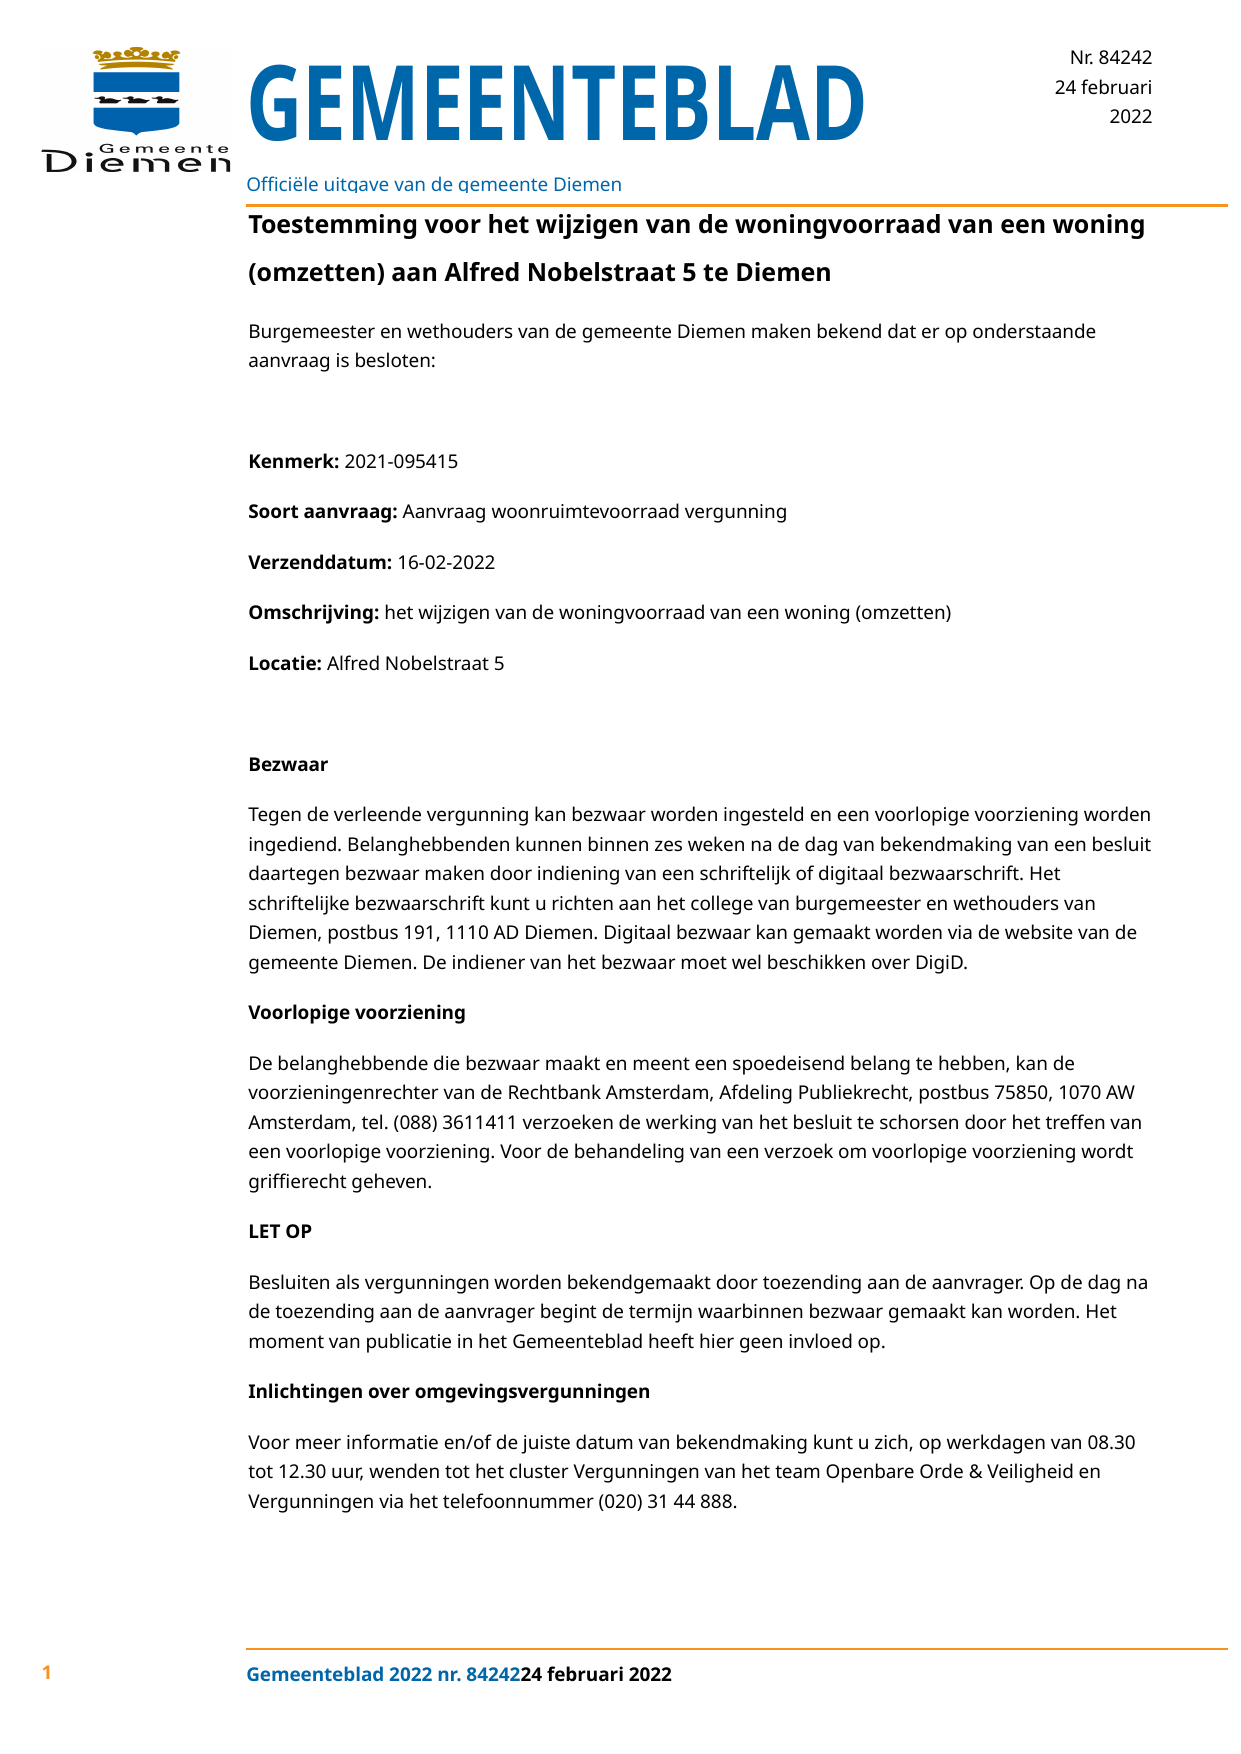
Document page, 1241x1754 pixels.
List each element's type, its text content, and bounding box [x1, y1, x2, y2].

text Soort aanvraag: Aanvraag woonruimtevoorraad vergunning [248, 499, 1152, 524]
text Voor meer informatie en/of de juiste datum van bekendmaking kunt u zich, op werkdagen van 08.30 tot 12.30 uur, wenden tot het cluster Vergunningen van het team Openbare Orde & Veiligheid en Vergunningen via het telefoonnummer (020) 31 44 888. [248, 1429, 1152, 1514]
text Besluiten als vergunningen worden bekendgemaakt door toezending aan de aanvrager. Op de dag na de toezending aan de aanvrager begint de termijn waarbinnen bezwaar gemaakt kan worden. Het moment van publicatie in het Gemeenteblad heeft hier geen invloed op. [248, 1269, 1152, 1354]
text Locatie: Alfred Nobelstraat 5 [248, 650, 1152, 676]
text Kenmerk: 2021-095415 [248, 448, 1152, 474]
text LET OP [248, 1219, 1152, 1244]
text De belanghebbende die bezwaar maakt en meent een spoedeisend belang te hebben, kan de voorzieningenrechter van de Rechtbank Amsterdam, Afdeling Publiekrecht, postbus 75850, 1070 AW Amsterdam, tel. (088) 3611411 verzoeken de werking van het besluit te schorsen door het treffen van een voorlopige voorziening. Voor de behandeling van een verzoek om voorlopige voorziening wordt griffierecht geheven. [248, 1050, 1152, 1194]
text Voorlopige voorziening [248, 999, 1152, 1025]
text Inlichtingen over omgevingsvergunningen [248, 1379, 1152, 1404]
text Toestemming voor het wijzigen van de woningvoorraad van een woning (omzetten) aan Alfred Nobelstraat 5 te Diemen [248, 207, 1152, 288]
text Verzenddatum: 16-02-2022 [248, 549, 1152, 575]
text Bezwaar [248, 751, 1152, 777]
text Tegen de verleende vergunning kan bezwaar worden ingesteld en een voorlopige voorziening worden ingediend. Belanghebbenden kunnen binnen zes weken na de dag van bekendmaking van een besluit daartegen bezwaar maken door indiening van een schriftelijk of digitaal bezwaarschrift. Het schriftelijke bezwaarschrift kunt u richten aan het college van burgemeester en wethouders van Diemen, postbus 191, 1110 AD Diemen. Digitaal bezwaar kan gemaakt worden via de website van de gemeente Diemen. De indiener van het bezwaar moet wel beschikken over DigiD. [248, 801, 1152, 975]
text Burgemeester en wethouders van de gemeente Diemen maken bekend dat er op onderstaande aanvraag is besloten: [248, 318, 1152, 373]
picture [41, 47, 231, 172]
text Omschrijving: het wijzigen van de woningvoorraad van een woning (omzetten) [248, 599, 1152, 625]
